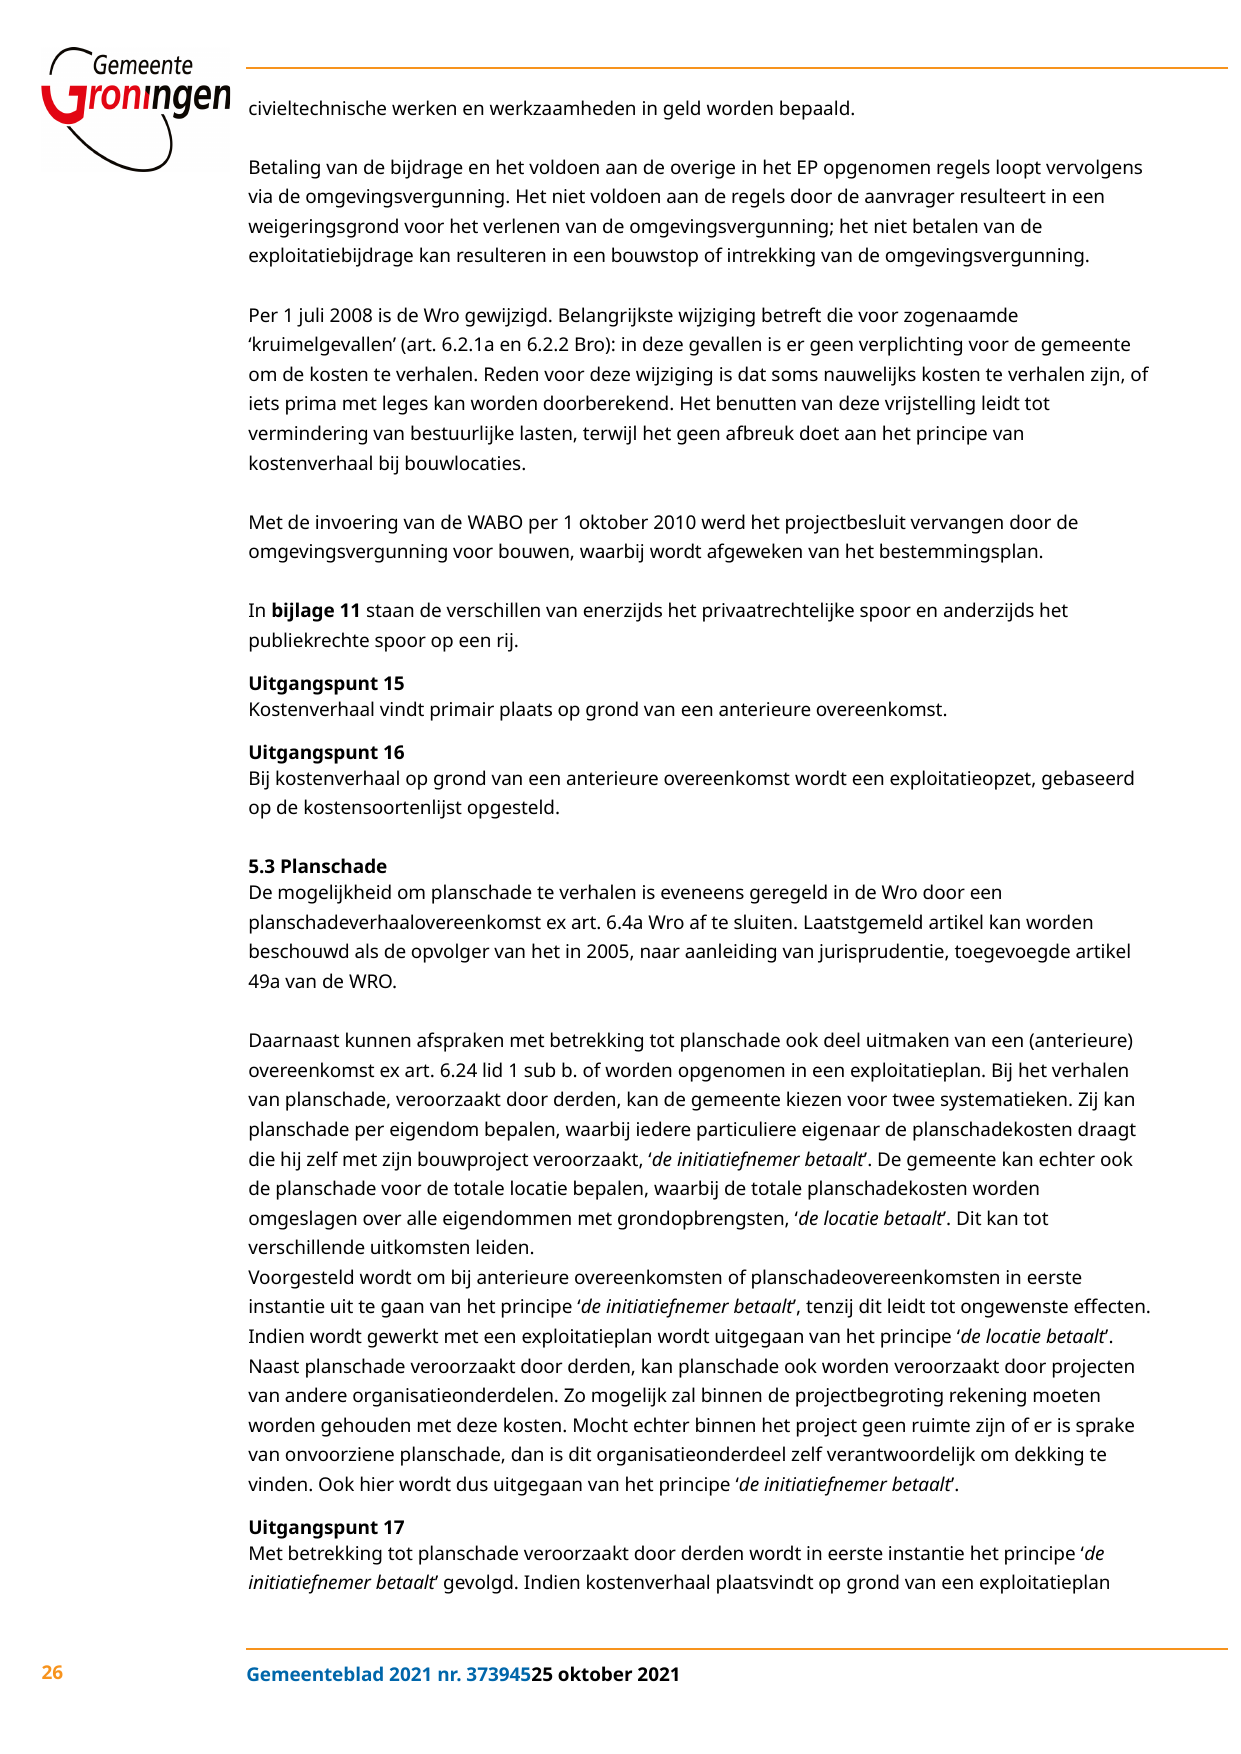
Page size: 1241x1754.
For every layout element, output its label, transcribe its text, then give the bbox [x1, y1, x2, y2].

text Uitgangspunt 15 [248, 670, 1152, 696]
text Betaling van de bijdrage en het voldoen aan de overige in het EP opgenomen regels loopt vervolgens via de omgevingsvergunning. Het niet voldoen aan de regels door de aanvrager resulteert in een weigeringsgrond voor het verlenen van de omgevingsvergunning; het niet betalen van de exploitatiebijdrage kan resulteren in een bouwstop of intrekking van de omgevingsvergunning. [248, 154, 1152, 268]
text Met betrekking tot planschade veroorzaakt door derden wordt in eerste instantie het principe ‘de initiatiefnemer betaalt’ gevolgd. Indien kostenverhaal plaatsvindt op grond van een exploitatieplan [248, 1540, 1152, 1595]
text civieltechnische werken en werkzaamheden in geld worden bepaald. [248, 95, 1152, 121]
text In bijlage 11 staan de verschillen van enerzijds het privaatrechtelijke spoor en anderzijds het publiekrechte spoor op een rij. [248, 598, 1152, 653]
text 5.3 Planschade [248, 854, 1152, 879]
text Met de invoering van de WABO per 1 oktober 2010 werd het projectbesluit vervangen door de omgevingsvergunning voor bouwen, waarbij wordt afgeweken van het bestemmingsplan. [248, 509, 1152, 564]
text Daarnaast kunnen afspraken met betrekking tot planschade ook deel uitmaken van een (anterieure) overeenkomst ex art. 6.24 lid 1 sub b. of worden opgenomen in een exploitatieplan. Bij het verhalen van planschade, veroorzaakt door derden, kan de gemeente kiezen voor twee systematieken. Zij kan planschade per eigendom bepalen, waarbij iedere particuliere eigenaar de planschadekosten draagt die hij zelf met zijn bouwproject veroorzaakt, ‘de initiatiefnemer betaalt’. De gemeente kan echter ook de planschade voor de totale locatie bepalen, waarbij de totale planschadekosten worden omgeslagen over alle eigendommen met grondopbrengsten, ‘de locatie betaalt’. Dit kan tot verschillende uitkomsten leiden. [248, 1027, 1152, 1260]
text De mogelijkheid om planschade te verhalen is eveneens geregeld in de Wro door een planschadeverhaalovereenkomst ex art. 6.4a Wro af te sluiten. Laatstgemeld artikel kan worden beschouwd als de opvolger van het in 2005, naar aanleiding van jurisprudentie, toegevoegde artikel 49a van de WRO. [248, 879, 1152, 994]
picture [41, 47, 231, 172]
text Uitgangspunt 16 [248, 739, 1152, 765]
text Uitgangspunt 17 [248, 1514, 1152, 1540]
text Bij kostenverhaal op grond van een anterieure overeenkomst wordt een exploitatieopzet, gebaseerd op de kostensoortenlijst opgesteld. [248, 765, 1152, 820]
text Kostenverhaal vindt primair plaats op grond van een anterieure overeenkomst. [248, 696, 1152, 722]
text Per 1 juli 2008 is de Wro gewijzigd. Belangrijkste wijziging betreft die voor zogenaamde ‘kruimelgevallen’ (art. 6.2.1a en 6.2.2 Bro): in deze gevallen is er geen verplichting voor de gemeente om de kosten te verhalen. Reden voor deze wijziging is dat soms nauwelijks kosten te verhalen zijn, of iets prima met leges kan worden doorberekend. Het benutten van deze vrijstelling leidt tot vermindering van bestuurlijke lasten, terwijl het geen afbreuk doet aan het principe van kostenverhaal bij bouwlocaties. [248, 302, 1152, 476]
text Voorgesteld wordt om bij anterieure overeenkomsten of planschadeovereenkomsten in eerste instantie uit te gaan van het principe ‘de initiatiefnemer betaalt’, tenzij dit leidt tot ongewenste effecten. Indien wordt gewerkt met een exploitatieplan wordt uitgegaan van het principe ‘de locatie betaalt’. [248, 1264, 1152, 1349]
text Naast planschade veroorzaakt door derden, kan planschade ook worden veroorzaakt door projecten van andere organisatieonderdelen. Zo mogelijk zal binnen de projectbegroting rekening moeten worden gehouden met deze kosten. Mocht echter binnen het project geen ruimte zijn of er is sprake van onvoorziene planschade, dan is dit organisatieonderdeel zelf verantwoordelijk om dekking te vinden. Ook hier wordt dus uitgegaan van het principe ‘de initiatiefnemer betaalt’. [248, 1353, 1152, 1497]
